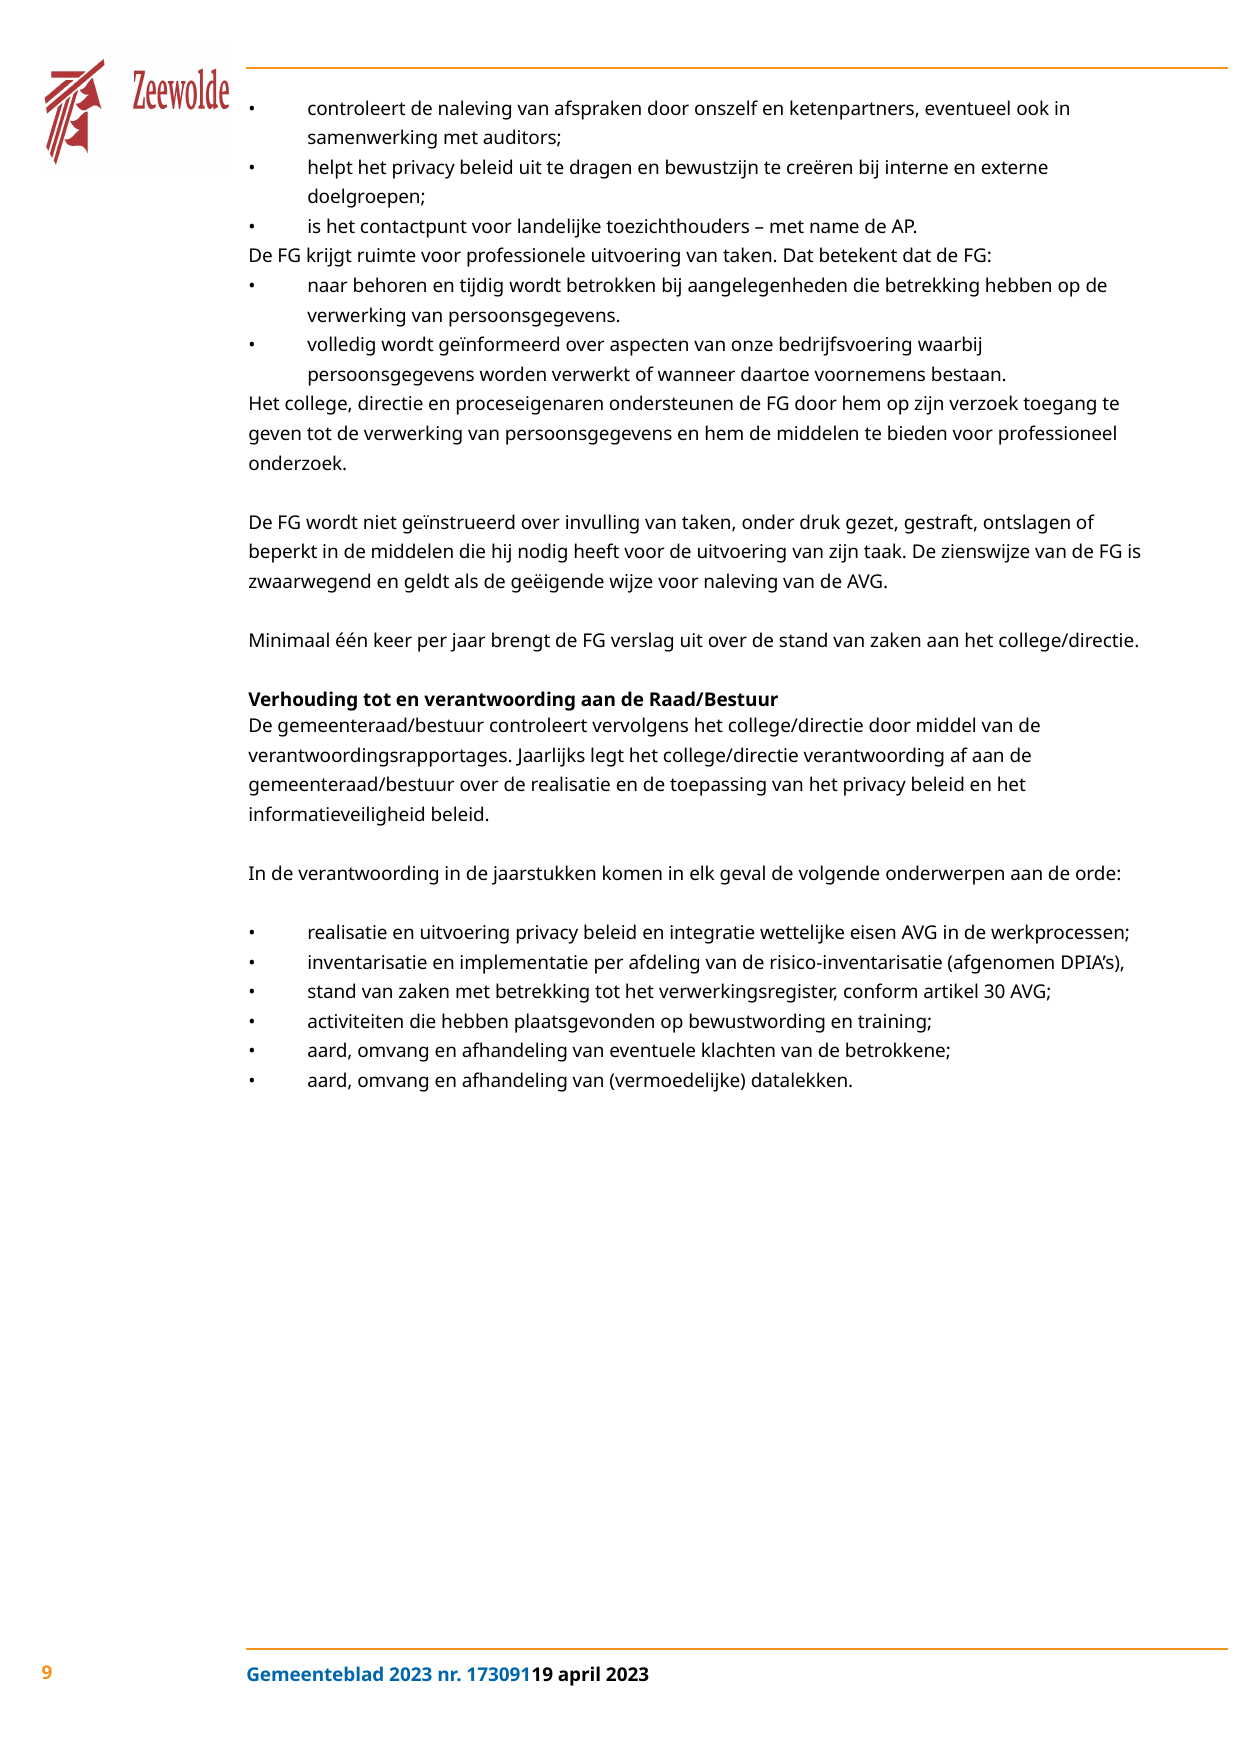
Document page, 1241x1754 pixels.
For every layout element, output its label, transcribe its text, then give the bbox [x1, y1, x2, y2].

text De gemeenteraad/bestuur controleert vervolgens het college/directie door middel van de verantwoordingsrapportages. Jaarlijks legt het college/directie verantwoording af aan de gemeenteraad/bestuur over de realisatie en de toepassing van het privacy beleid en het informatieveiligheid beleid. [248, 712, 1152, 827]
list aard, omvang en afhandeling van (vermoedelijke) datalekken. [248, 1067, 1152, 1093]
list is het contactpunt voor landelijke toezichthouders – met name de AP. [248, 213, 1152, 239]
picture [41, 47, 231, 172]
list aard, omvang en afhandeling van eventuele klachten van de betrokkene; [248, 1038, 1152, 1063]
list realisatie en uitvoering privacy beleid en integratie wettelijke eisen AVG in de werkprocessen; [248, 919, 1152, 945]
list stand van zaken met betrekking tot het verwerkingsregister, conform artikel 30 AVG; [248, 978, 1152, 1004]
list inventarisatie en implementatie per afdeling van de risico-inventarisatie (afgenomen DPIA’s), [248, 949, 1152, 974]
text De FG wordt niet geïnstrueerd over invulling van taken, onder druk gezet, gestraft, ontslagen of beperkt in de middelen die hij nodig heeft voor de uitvoering van zijn taak. De zienswijze van de FG is zwaarwegend en geldt als de geëigende wijze voor naleving van de AVG. [248, 509, 1152, 594]
list controleert de naleving van afspraken door onszelf en ketenpartners, eventueel ook in samenwerking met auditors; [248, 95, 1152, 150]
text Minimaal één keer per jaar brengt de FG verslag uit over de stand van zaken aan het college/directie. [248, 627, 1152, 653]
text De FG krijgt ruimte voor professionele uitvoering van taken. Dat betekent dat de FG: [248, 243, 1152, 268]
text Het college, directie en proceseigenaren ondersteunen de FG door hem op zijn verzoek toegang te geven tot de verwerking van persoonsgegevens en hem de middelen te bieden voor professioneel onderzoek. [248, 391, 1152, 476]
list volledig wordt geïnformeerd over aspecten van onze bedrijfsvoering waarbij persoonsgegevens worden verwerkt of wanneer daartoe voornemens bestaan. [248, 331, 1152, 387]
text In de verantwoording in de jaarstukken komen in elk geval de volgende onderwerpen aan de orde: [248, 860, 1152, 886]
list naar behoren en tijdig wordt betrokken bij aangelegenheden die betrekking hebben op de verwerking van persoonsgegevens. [248, 272, 1152, 328]
list helpt het privacy beleid uit te dragen en bewustzijn te creëren bij interne en externe doelgroepen; [248, 154, 1152, 209]
list activiteiten die hebben plaatsgevonden op bewustwording en training; [248, 1008, 1152, 1034]
text Verhouding tot en verantwoording aan de Raad/Bestuur [248, 686, 1152, 712]
